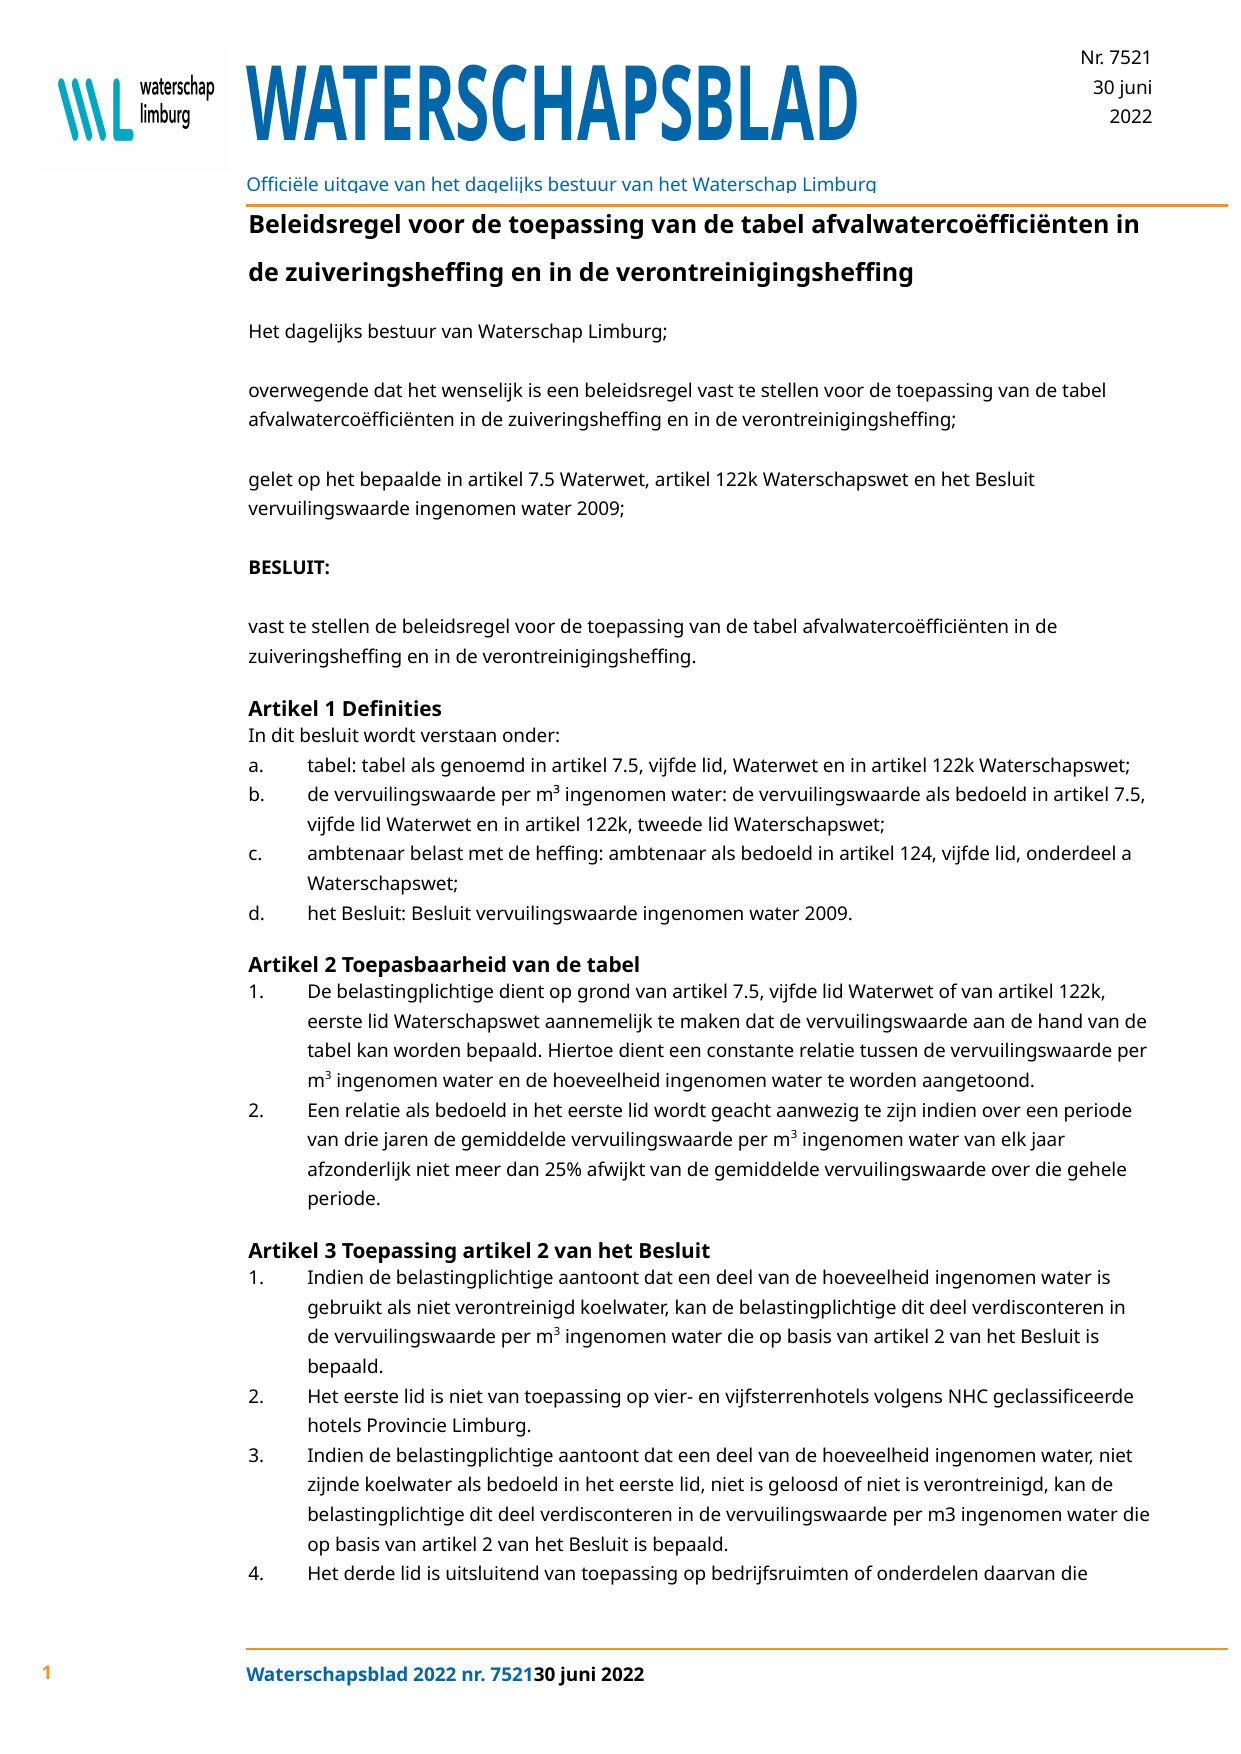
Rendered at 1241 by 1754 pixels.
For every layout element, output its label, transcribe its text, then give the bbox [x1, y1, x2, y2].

list Indien de belastingplichtige aantoont dat een deel van de hoeveelheid ingenomen water, niet zijnde koelwater als bedoeld in het eerste lid, niet is geloosd of niet is verontreinigd, kan de belastingplichtige dit deel verdisconteren in de vervuilingswaarde per m3 ingenomen water die op basis van artikel 2 van het Besluit is bepaald. [248, 1442, 1152, 1556]
text BESLUIT: [248, 554, 1152, 580]
list de vervuilingswaarde per m³ ingenomen water: de vervuilingswaarde als bedoeld in artikel 7.5, vijfde lid Waterwet en in artikel 122k, tweede lid Waterschapswet; [248, 781, 1152, 837]
text Artikel 2 Toepasbaarheid van de tabel [248, 950, 1152, 978]
text overwegende dat het wenselijk is een beleidsregel vast te stellen voor de toepassing van de tabel afvalwatercoëfficiënten in de zuiveringsheffing en in de verontreinigingsheffing; [248, 377, 1152, 432]
text vast te stellen de beleidsregel voor de toepassing van de tabel afvalwatercoëfficiënten in de zuiveringsheffing en in de verontreinigingsheffing. [248, 614, 1152, 669]
list Het derde lid is uitsluitend van toepassing op bedrijfsruimten of onderdelen daarvan die [248, 1560, 1152, 1586]
picture [41, 47, 231, 172]
list het Besluit: Besluit vervuilingswaarde ingenomen water 2009. [248, 900, 1152, 925]
text Beleidsregel voor de toepassing van de tabel afvalwatercoëfficiënten in de zuiveringsheffing en in de verontreinigingsheffing [248, 207, 1152, 288]
text In dit besluit wordt verstaan onder: [248, 722, 1152, 748]
text gelet op het bepaalde in artikel 7.5 Waterwet, artikel 122k Waterschapswet en het Besluit vervuilingswaarde ingenomen water 2009; [248, 466, 1152, 521]
text Artikel 1 Definities [248, 694, 1152, 722]
list Een relatie als bedoeld in het eerste lid wordt geacht aanwezig te zijn indien over een periode van drie jaren de gemiddelde vervuilingswaarde per m3 ingenomen water van elk jaar afzonderlijk niet meer dan 25% afwijkt van de gemiddelde vervuilingswaarde over die gehele periode. [248, 1097, 1152, 1211]
list ambtenaar belast met de heffing: ambtenaar als bedoeld in artikel 124, vijfde lid, onderdeel a Waterschapswet; [248, 841, 1152, 896]
list Indien de belastingplichtige aantoont dat een deel van de hoeveelheid ingenomen water is gebruikt als niet verontreinigd koelwater, kan de belastingplichtige dit deel verdisconteren in de vervuilingswaarde per m3 ingenomen water die op basis van artikel 2 van het Besluit is bepaald. [248, 1264, 1152, 1379]
list De belastingplichtige dient op grond van artikel 7.5, vijfde lid Waterwet of van artikel 122k, eerste lid Waterschapswet aannemelijk te maken dat de vervuilingswaarde aan de hand van de tabel kan worden bepaald. Hiertoe dient een constante relatie tussen de vervuilingswaarde per m3 ingenomen water en de hoeveelheid ingenomen water te worden aangetoond. [248, 978, 1152, 1093]
list Het eerste lid is niet van toepassing op vier- en vijfsterrenhotels volgens NHC geclassificeerde hotels Provincie Limburg. [248, 1383, 1152, 1438]
list tabel: tabel als genoemd in artikel 7.5, vijfde lid, Waterwet en in artikel 122k Waterschapswet; [248, 752, 1152, 777]
text Het dagelijks bestuur van Waterschap Limburg; [248, 318, 1152, 344]
text Artikel 3 Toepassing artikel 2 van het Besluit [248, 1236, 1152, 1264]
